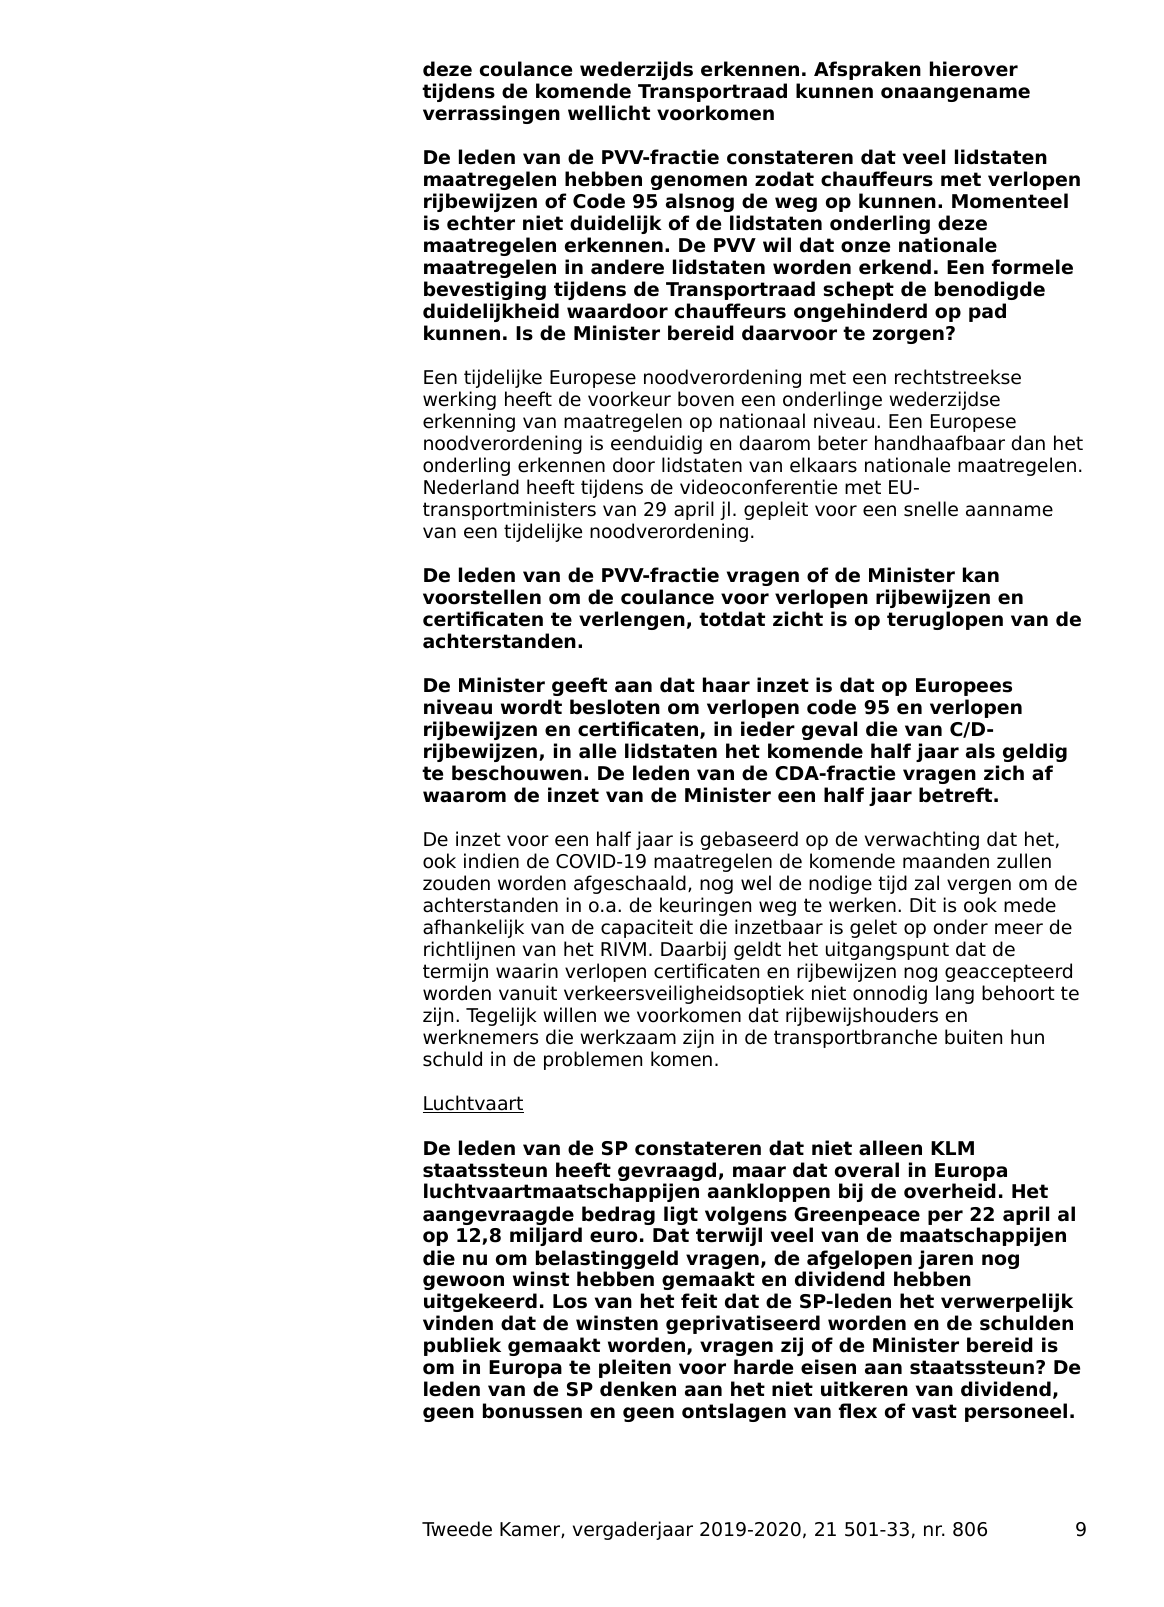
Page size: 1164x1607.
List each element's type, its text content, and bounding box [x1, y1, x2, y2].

subtitle Luchtvaart [422, 1093, 1087, 1115]
text De leden van de PVV-fractie constateren dat veel lidstaten maatregelen hebben genomen zodat chauffeurs met verlopen rijbewijzen of Code 95 alsnog de weg op kunnen. Momenteel is echter niet duidelijk of de lidstaten onderling deze maatregelen erkennen. De PVV wil dat onze nationale maatregelen in andere lidstaten worden erkend. Een formele bevestiging tijdens de Transportraad schept de benodigde duidelijkheid waardoor chauffeurs ongehinderd op pad kunnen. Is de Minister bereid daarvoor te zorgen? [422, 147, 1087, 345]
text De leden van de SP constateren dat niet alleen KLM staatssteun heeft gevraagd, maar dat overal in Europa luchtvaartmaatschappijen aankloppen bij de overheid. Het aangevraagde bedrag ligt volgens Greenpeace per 22 april al op 12,8 miljard euro. Dat terwijl veel van de maatschappijen die nu om belastinggeld vragen, de afgelopen jaren nog gewoon winst hebben gemaakt en dividend hebben uitgekeerd. Los van het feit dat de SP-leden het verwerpelijk vinden dat de winsten geprivatiseerd worden en de schulden publiek gemaakt worden, vragen zij of de Minister bereid is om in Europa te pleiten voor harde eisen aan staatssteun? De leden van de SP denken aan het niet uitkeren van dividend, geen bonussen en geen ontslagen van flex of vast personeel. [422, 1137, 1087, 1423]
text De Minister geeft aan dat haar inzet is dat op Europees niveau wordt besloten om verlopen code 95 en verlopen rijbewijzen en certificaten, in ieder geval die van C/D-rijbewijzen, in alle lidstaten het komende half jaar als geldig te beschouwen. De leden van de CDA-fractie vragen zich af waarom de inzet van de Minister een half jaar betreft. [422, 675, 1087, 807]
text De inzet voor een half jaar is gebaseerd op de verwachting dat het, ook indien de COVID-19 maatregelen de komende maanden zullen zouden worden afgeschaald, nog wel de nodige tijd zal vergen om de achterstanden in o.a. de keuringen weg te werken. Dit is ook mede afhankelijk van de capaciteit die inzetbaar is gelet op onder meer de richtlijnen van het RIVM. Daarbij geldt het uitgangspunt dat de termijn waarin verlopen certificaten en rijbewijzen nog geaccepteerd worden vanuit verkeersveiligheidsoptiek niet onnodig lang behoort te zijn. Tegelijk willen we voorkomen dat rijbewijshouders en werknemers die werkzaam zijn in de transportbranche buiten hun schuld in de problemen komen. [422, 829, 1087, 1071]
text Een tijdelijke Europese noodverordening met een rechtstreekse werking heeft de voorkeur boven een onderlinge wederzijdse erkenning van maatregelen op nationaal niveau. Een Europese noodverordening is eenduidig en daarom beter handhaafbaar dan het onderling erkennen door lidstaten van elkaars nationale maatregelen. Nederland heeft tijdens de videoconferentie met EU-transportministers van 29 april jl. gepleit voor een snelle aanname van een tijdelijke noodverordening. [422, 367, 1087, 543]
text De leden van de PVV-fractie vragen of de Minister kan voorstellen om de coulance voor verlopen rijbewijzen en certificaten te verlengen, totdat zicht is op teruglopen van de achterstanden. [422, 565, 1087, 653]
text deze coulance wederzijds erkennen. Afspraken hierover tijdens de komende Transportraad kunnen onaangename verrassingen wellicht voorkomen [422, 59, 1087, 125]
